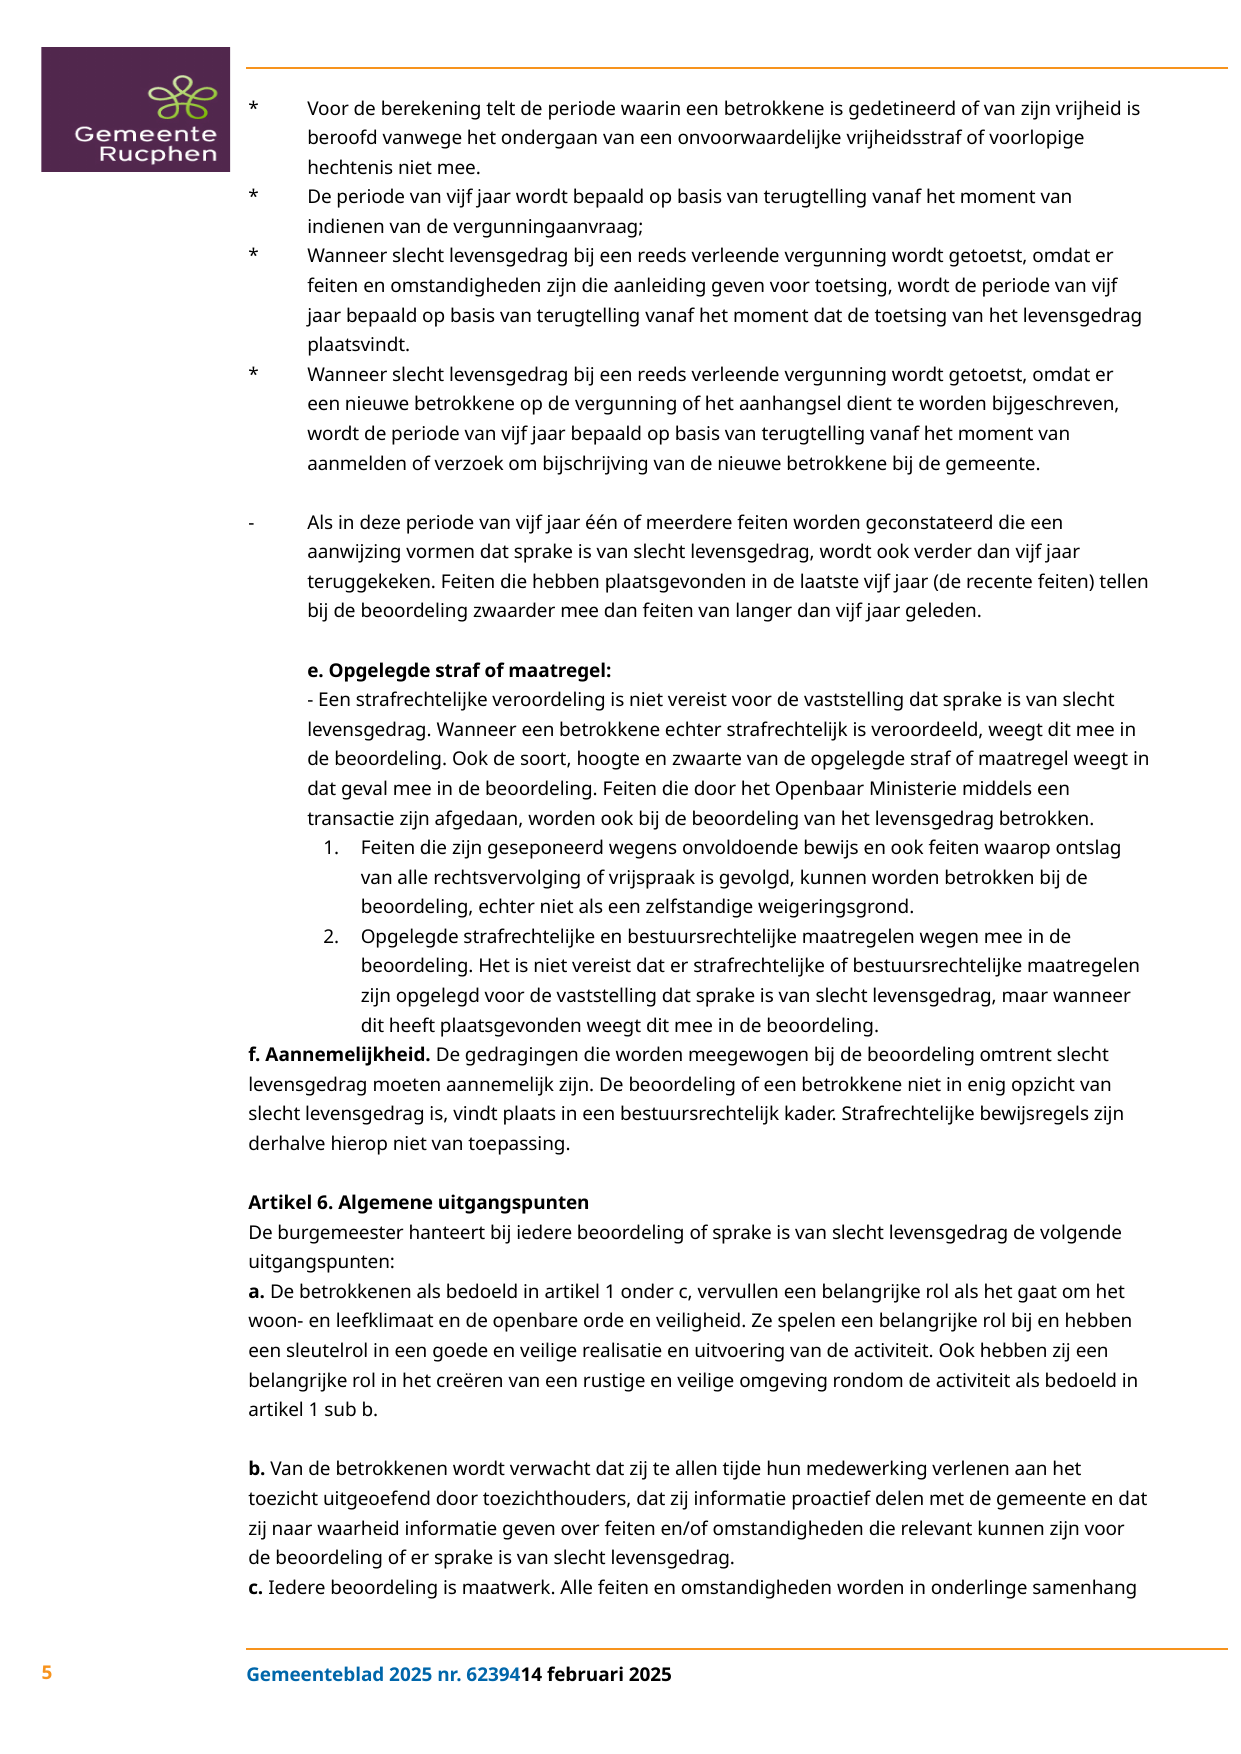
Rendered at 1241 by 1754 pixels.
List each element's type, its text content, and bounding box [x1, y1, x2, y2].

list De periode van vijf jaar wordt bepaald op basis van terugtelling vanaf het moment van indienen van de vergunningaanvraag; [248, 183, 1152, 239]
text De burgemeester hanteert bij iedere beoordeling of sprake is van slecht levensgedrag de volgende uitgangspunten: [248, 1219, 1152, 1274]
text b. Van de betrokkenen wordt verwacht dat zij te allen tijde hun medewerking verlenen aan het toezicht uitgeoefend door toezichthouders, dat zij informatie proactief delen met de gemeente en dat zij naar waarheid informatie geven over feiten en/of omstandigheden die relevant kunnen zijn voor de beoordeling of er sprake is van slecht levensgedrag. [248, 1456, 1152, 1570]
list Wanneer slecht levensgedrag bij een reeds verleende vergunning wordt getoetst, omdat er feiten en omstandigheden zijn die aanleiding geven voor toetsing, wordt de periode van vijf jaar bepaald op basis van terugtelling vanaf het moment dat de toetsing van het levensgedrag plaatsvindt. [248, 243, 1152, 357]
list Als in deze periode van vijf jaar één of meerdere feiten worden geconstateerd die een aanwijzing vormen dat sprake is van slecht levensgedrag, wordt ook verder dan vijf jaar teruggekeken. Feiten die hebben plaatsgevonden in de laatste vijf jaar (de recente feiten) tellen bij de beoordeling zwaarder mee dan feiten van langer dan vijf jaar geleden. [248, 509, 1152, 623]
list Wanneer slecht levensgedrag bij een reeds verleende vergunning wordt getoetst, omdat er een nieuwe betrokkene op de vergunning of het aanhangsel dient te worden bijgeschreven, wordt de periode van vijf jaar bepaald op basis van terugtelling vanaf het moment van aanmelden of verzoek om bijschrijving van de nieuwe betrokkene bij de gemeente. [248, 361, 1152, 476]
text Artikel 6. Algemene uitgangspunten [248, 1189, 1152, 1215]
list - Een strafrechtelijke veroordeling is niet vereist voor de vaststelling dat sprake is van slecht levensgedrag. Wanneer een betrokkene echter strafrechtelijk is veroordeeld, weegt dit mee in de beoordeling. Ook de soort, hoogte en zwaarte van de opgelegde straf of maatregel weegt in dat geval mee in de beoordeling. Feiten die door het Openbaar Ministerie middels een transactie zijn afgedaan, worden ook bij de beoordeling van het levensgedrag betrokken. [248, 686, 1152, 831]
list Voor de berekening telt de periode waarin een betrokkene is gedetineerd of van zijn vrijheid is beroofd vanwege het ondergaan van een onvoorwaardelijke vrijheidsstraf of voorlopige hechtenis niet mee. [248, 95, 1152, 180]
picture [41, 47, 231, 172]
list e. Opgelegde straf of maatregel: [248, 657, 1152, 683]
text c. Iedere beoordeling is maatwerk. Alle feiten en omstandigheden worden in onderlinge samenhang [248, 1574, 1152, 1600]
text f. Aannemelijkheid. De gedragingen die worden meegewogen bij de beoordeling omtrent slecht levensgedrag moeten aannemelijk zijn. De beoordeling of een betrokkene niet in enig opzicht van slecht levensgedrag is, vindt plaats in een bestuursrechtelijk kader. Strafrechtelijke bewijsregels zijn derhalve hierop niet van toepassing. [248, 1041, 1152, 1156]
list Opgelegde strafrechtelijke en bestuursrechtelijke maatregelen wegen mee in de beoordeling. Het is niet vereist dat er strafrechtelijke of bestuursrechtelijke maatregelen zijn opgelegd voor de vaststelling dat sprake is van slecht levensgedrag, maar wanneer dit heeft plaatsgevonden weegt dit mee in de beoordeling. [323, 923, 1152, 1038]
text a. De betrokkenen als bedoeld in artikel 1 onder c, vervullen een belangrijke rol als het gaat om het woon- en leefklimaat en de openbare orde en veiligheid. Ze spelen een belangrijke rol bij en hebben een sleutelrol in een goede en veilige realisatie en uitvoering van de activiteit. Ook hebben zij een belangrijke rol in het creëren van een rustige en veilige omgeving rondom de activiteit als bedoeld in artikel 1 sub b. [248, 1278, 1152, 1422]
list Feiten die zijn geseponeerd wegens onvoldoende bewijs en ook feiten waarop ontslag van alle rechtsvervolging of vrijspraak is gevolgd, kunnen worden betrokken bij de beoordeling, echter niet als een zelfstandige weigeringsgrond. [323, 834, 1152, 919]
